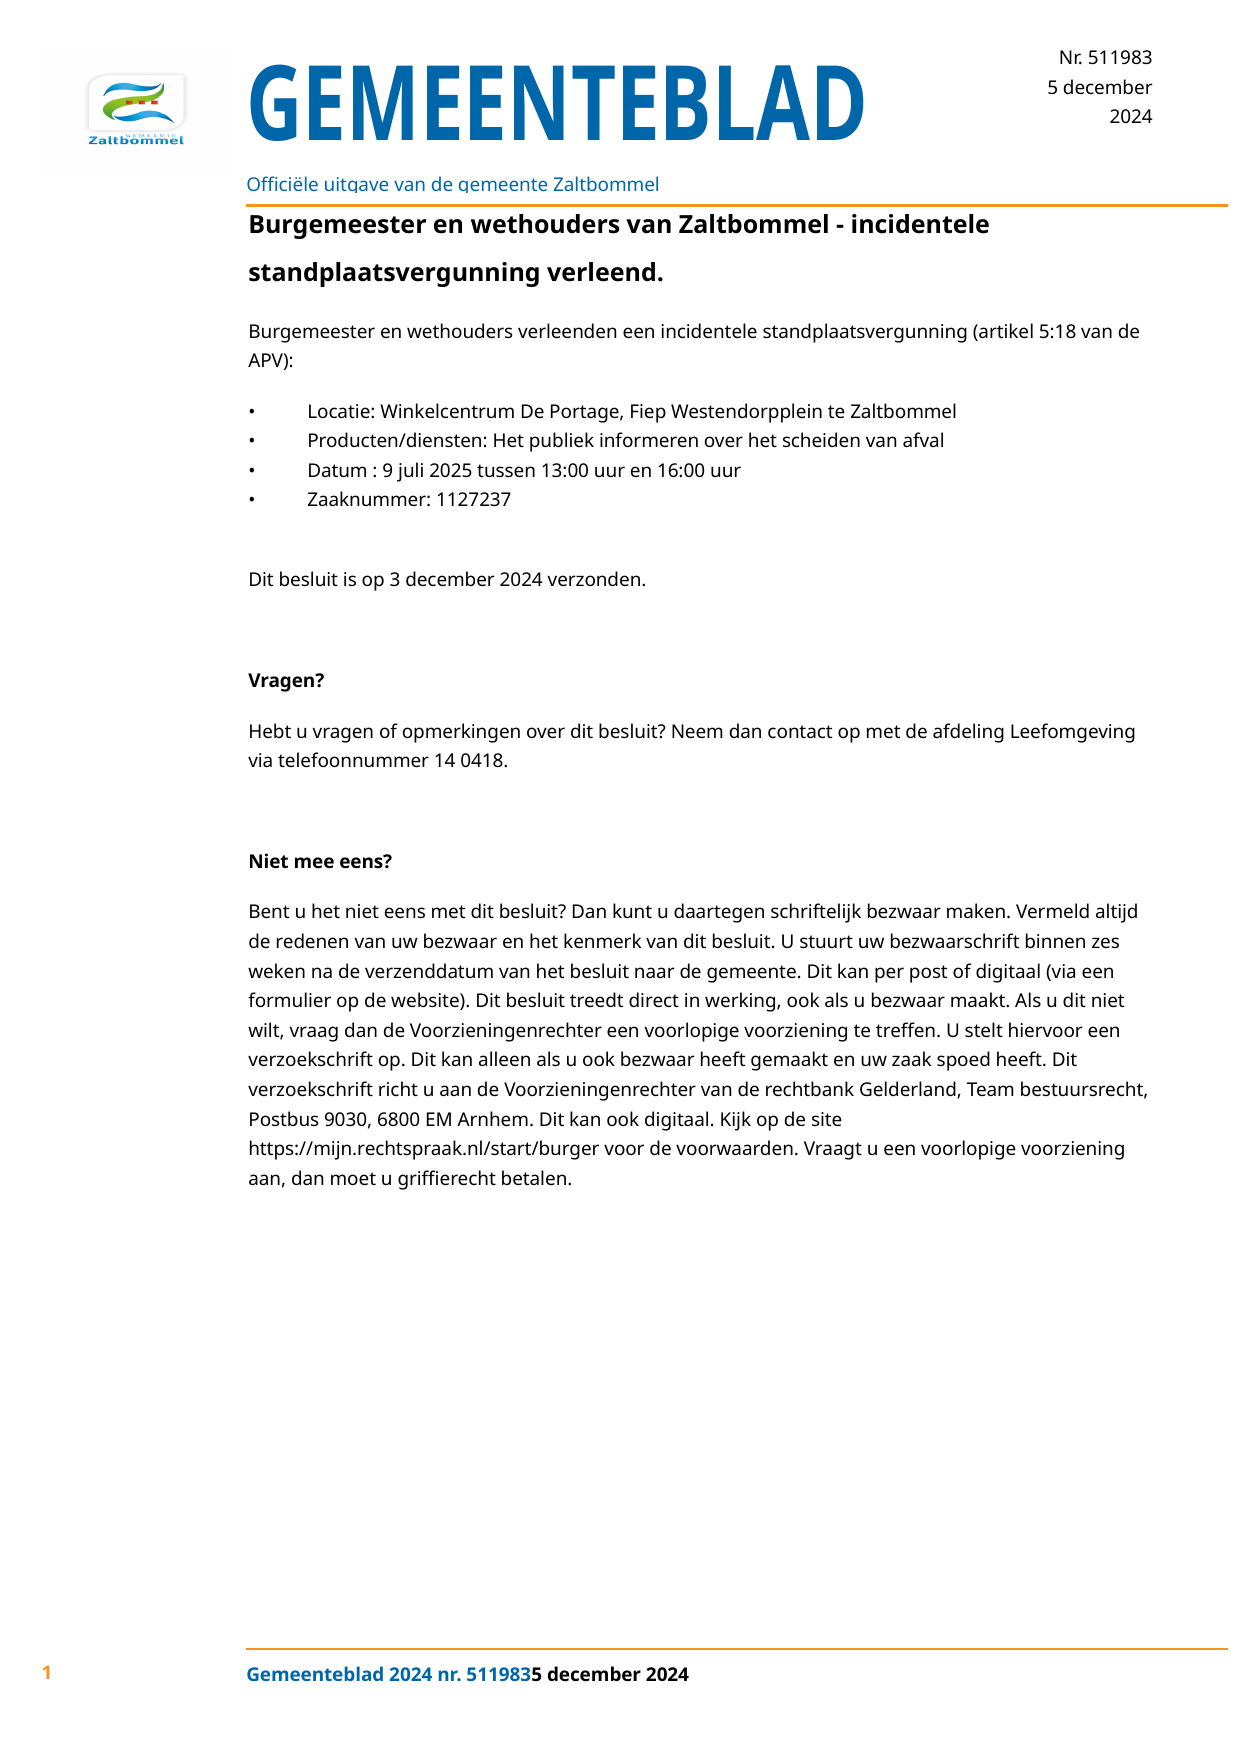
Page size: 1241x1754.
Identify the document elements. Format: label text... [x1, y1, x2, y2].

list Zaaknummer: 1127237 [248, 487, 1152, 512]
text Burgemeester en wethouders verleenden een incidentele standplaatsvergunning (artikel 5:18 van de APV): [248, 318, 1152, 373]
text Dit besluit is op 3 december 2024 verzonden. [248, 567, 1152, 592]
list Locatie: Winkelcentrum De Portage, Fiep Westendorpplein te Zaltbommel [248, 398, 1152, 424]
text Hebt u vragen of opmerkingen over dit besluit? Neem dan contact op met de afdeling Leefomgeving via telefoonnummer 14 0418. [248, 718, 1152, 773]
text Burgemeester en wethouders van Zaltbommel - incidentele standplaatsvergunning verleend. [248, 207, 1152, 288]
text Vragen? [248, 667, 1152, 693]
list Producten/diensten: Het publiek informeren over het scheiden van afval [248, 427, 1152, 453]
picture [41, 47, 231, 172]
text Bent u het niet eens met dit besluit? Dan kunt u daartegen schriftelijk bezwaar maken. Vermeld altijd de redenen van uw bezwaar en het kenmerk van dit besluit. U stuurt uw bezwaarschrift binnen zes weken na de verzenddatum van het besluit naar de gemeente. Dit kan per post of digitaal (via een formulier op de website). Dit besluit treedt direct in werking, ook als u bezwaar maakt. Als u dit niet wilt, vraag dan de Voorzieningenrechter een voorlopige voorziening te treffen. U stelt hiervoor een verzoekschrift op. Dit kan alleen als u ook bezwaar heeft gemaakt en uw zaak spoed heeft. Dit verzoekschrift richt u aan de Voorzieningenrechter van de rechtbank Gelderland, Team bestuursrecht, Postbus 9030, 6800 EM Arnhem. Dit kan ook digitaal. Kijk op de site https://mijn.rechtspraak.nl/start/burger voor de voorwaarden. Vraagt u een voorlopige voorziening aan, dan moet u griffierecht betalen. [248, 899, 1152, 1191]
text Niet mee eens? [248, 848, 1152, 874]
list Datum : 9 juli 2025 tussen 13:00 uur en 16:00 uur [248, 457, 1152, 483]
